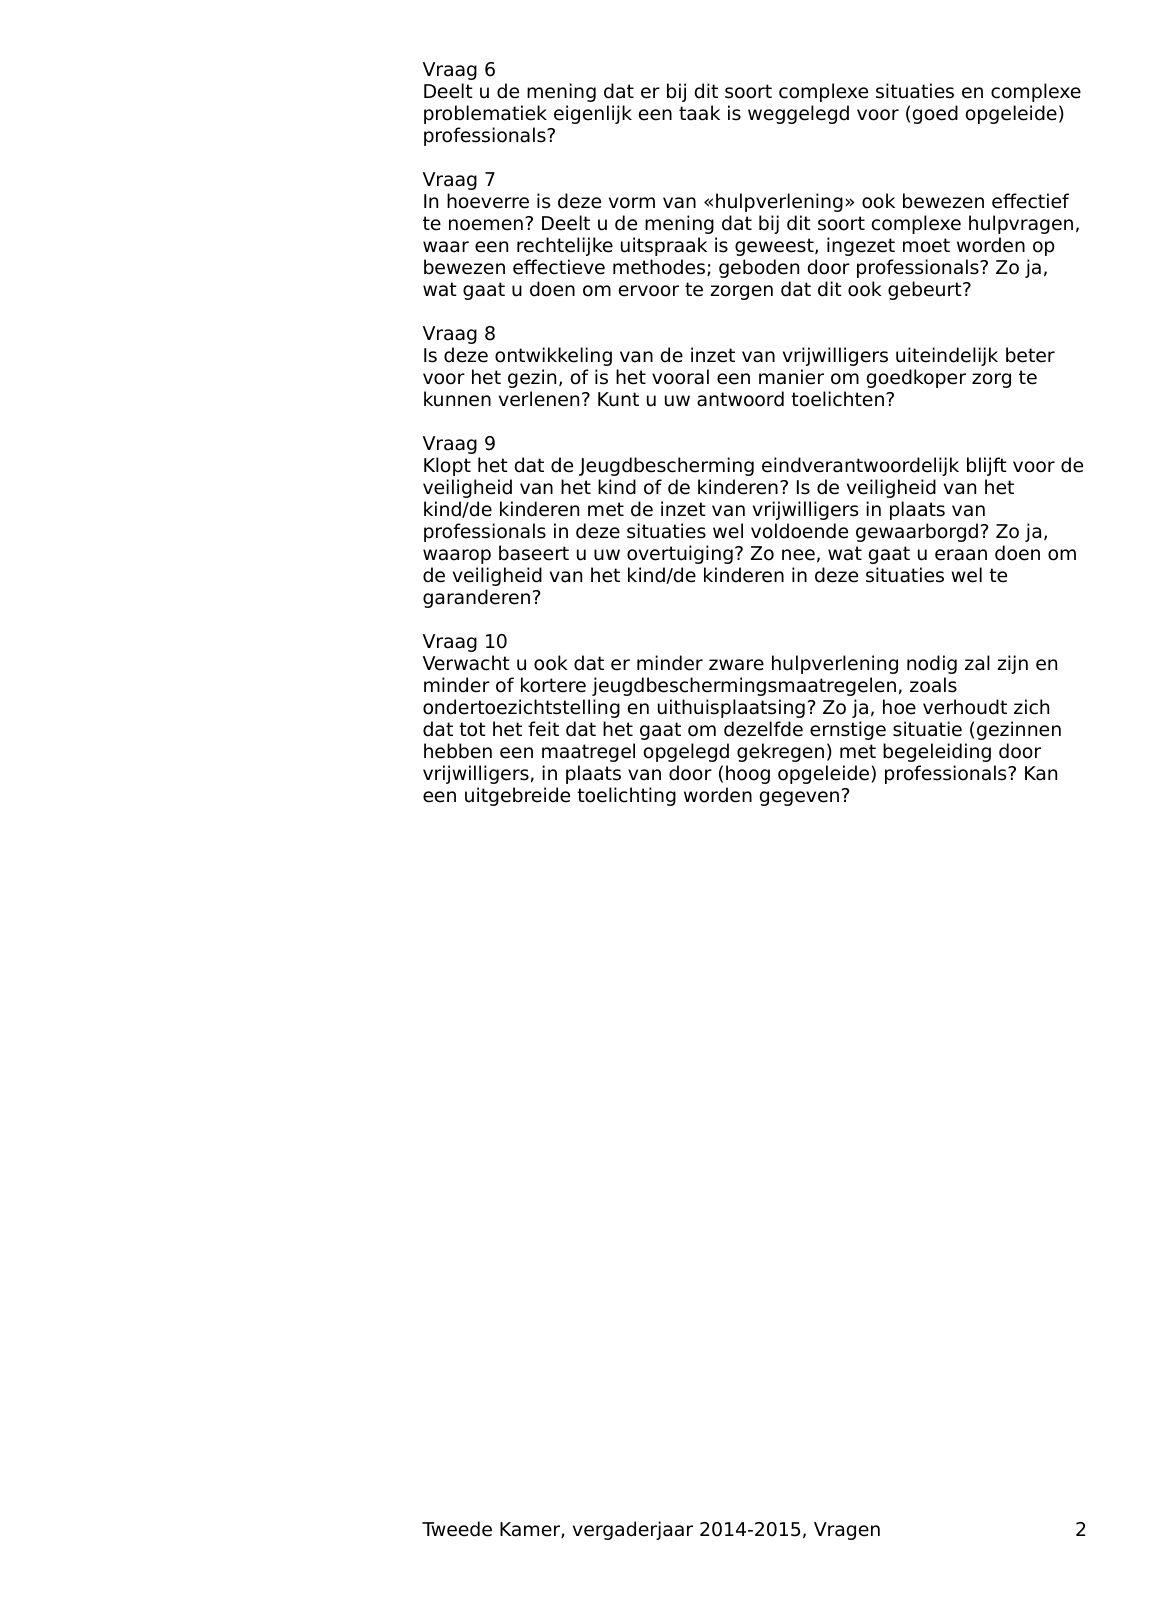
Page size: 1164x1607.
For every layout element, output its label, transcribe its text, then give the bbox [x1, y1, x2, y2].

text Vraag 10 [422, 631, 1087, 653]
text Klopt het dat de Jeugdbescherming eindverantwoordelijk blijft voor de veiligheid van het kind of de kinderen? Is de veiligheid van het kind/de kinderen met de inzet van vrijwilligers in plaats van professionals in deze situaties wel voldoende gewaarborgd? Zo ja, waarop baseert u uw overtuiging? Zo nee, wat gaat u eraan doen om de veiligheid van het kind/de kinderen in deze situaties wel te garanderen? [422, 455, 1087, 609]
text Vraag 8 [422, 323, 1087, 345]
text Vraag 7 [422, 169, 1087, 191]
text Deelt u de mening dat er bij dit soort complexe situaties en complexe problematiek eigenlijk een taak is weggelegd voor (goed opgeleide) professionals? [422, 81, 1087, 147]
text Verwacht u ook dat er minder zware hulpverlening nodig zal zijn en minder of kortere jeugdbeschermingsmaatregelen, zoals ondertoezichtstelling en uithuisplaatsing? Zo ja, hoe verhoudt zich dat tot het feit dat het gaat om dezelfde ernstige situatie (gezinnen hebben een maatregel opgelegd gekregen) met begeleiding door vrijwilligers, in plaats van door (hoog opgeleide) professionals? Kan een uitgebreide toelichting worden gegeven? [422, 653, 1087, 807]
text In hoeverre is deze vorm van «hulpverlening» ook bewezen effectief te noemen? Deelt u de mening dat bij dit soort complexe hulpvragen, waar een rechtelijke uitspraak is geweest, ingezet moet worden op bewezen effectieve methodes; geboden door professionals? Zo ja, wat gaat u doen om ervoor te zorgen dat dit ook gebeurt? [422, 191, 1087, 301]
text Is deze ontwikkeling van de inzet van vrijwilligers uiteindelijk beter voor het gezin, of is het vooral een manier om goedkoper zorg te kunnen verlenen? Kunt u uw antwoord toelichten? [422, 345, 1087, 411]
text Vraag 6 [422, 59, 1087, 81]
text Vraag 9 [422, 433, 1087, 455]
